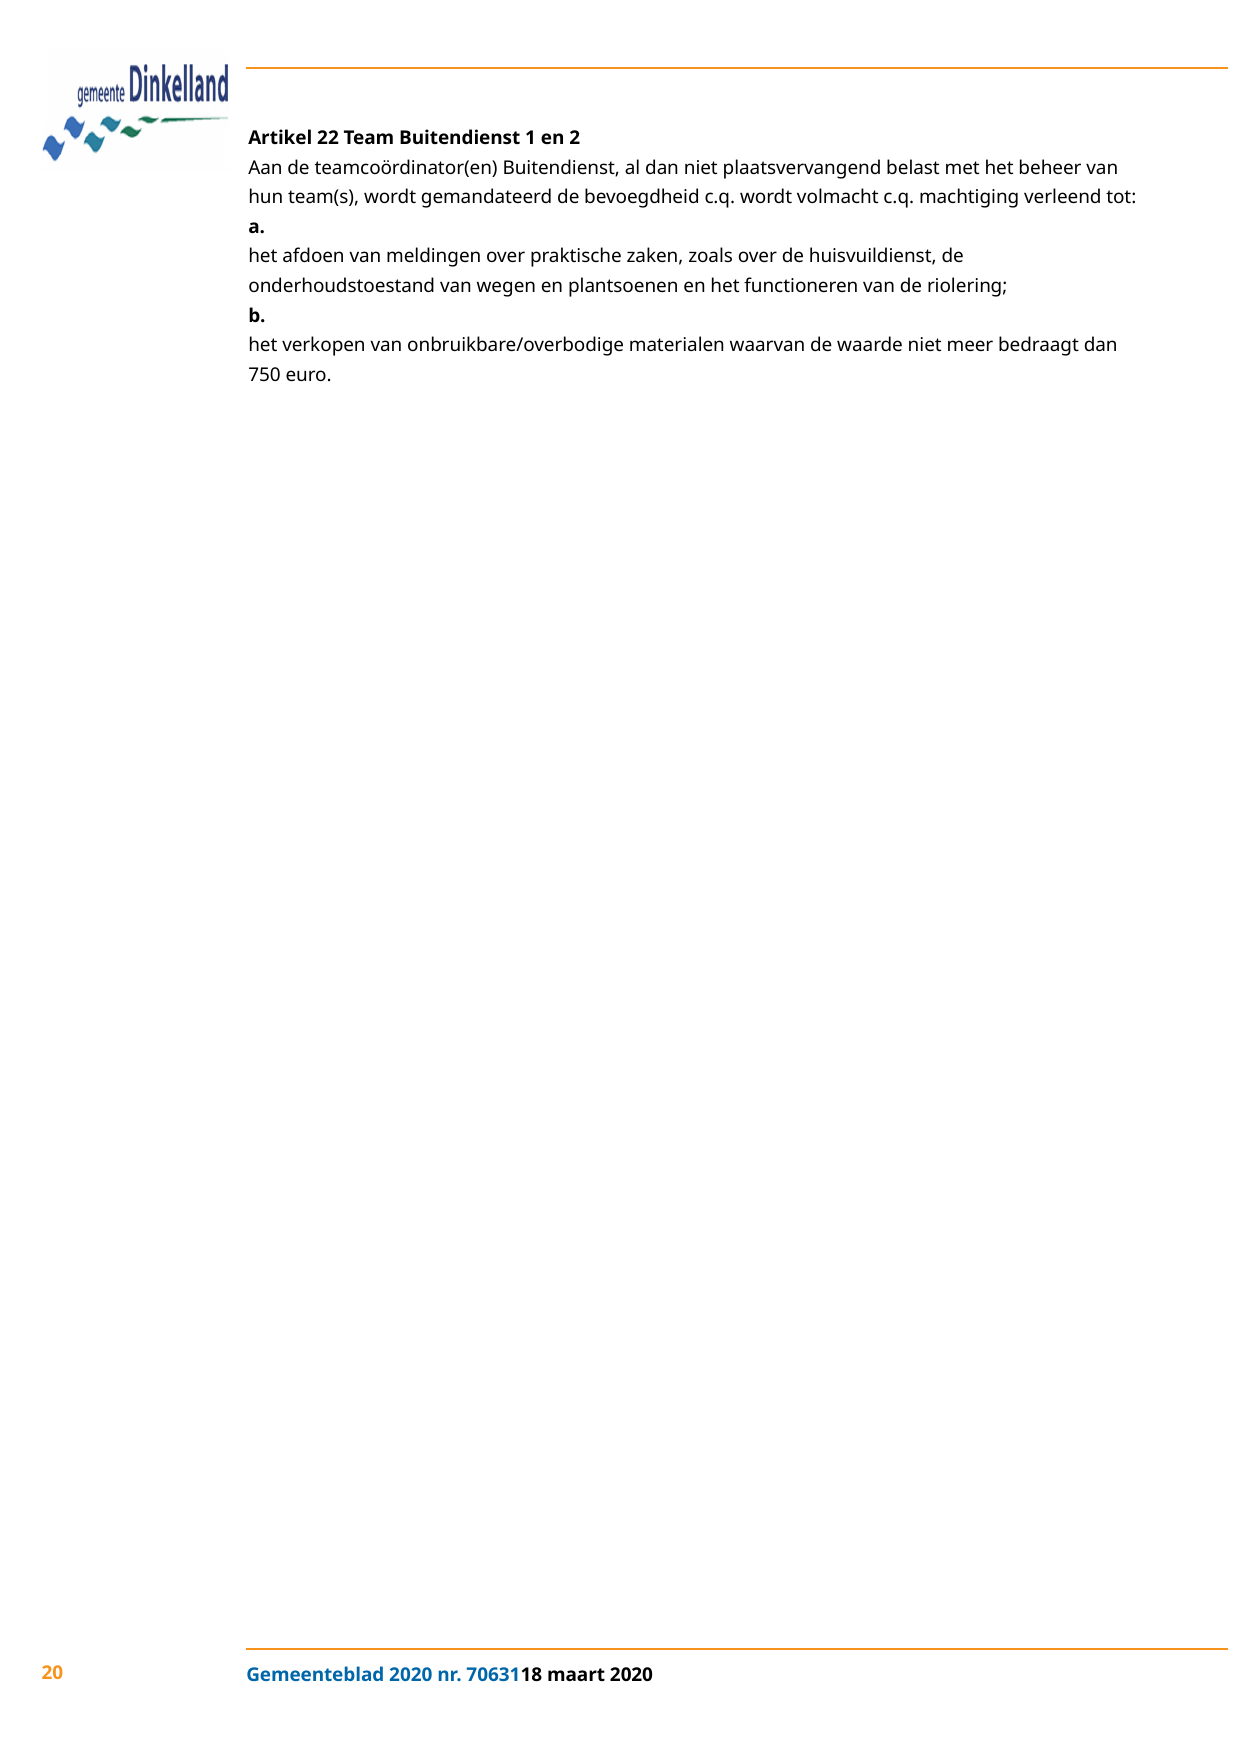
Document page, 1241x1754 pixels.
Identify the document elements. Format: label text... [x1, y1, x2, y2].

text Artikel 22 Team Buitendienst 1 en 2 [248, 124, 1152, 150]
text het verkopen van onbruikbare/overbodige materialen waarvan de waarde niet meer bedraagt dan 750 euro. [248, 331, 1152, 387]
text a. [248, 213, 1152, 239]
text het afdoen van meldingen over praktische zaken, zoals over de huisvuildienst, de onderhoudstoestand van wegen en plantsoenen en het functioneren van de riolering; [248, 243, 1152, 298]
text b. [248, 302, 1152, 328]
text Aan de teamcoördinator(en) Buitendienst, al dan niet plaatsvervangend belast met het beheer van hun team(s), wordt gemandateerd de bevoegdheid c.q. wordt volmacht c.q. machtiging verleend tot: [248, 154, 1152, 209]
picture [41, 47, 231, 172]
